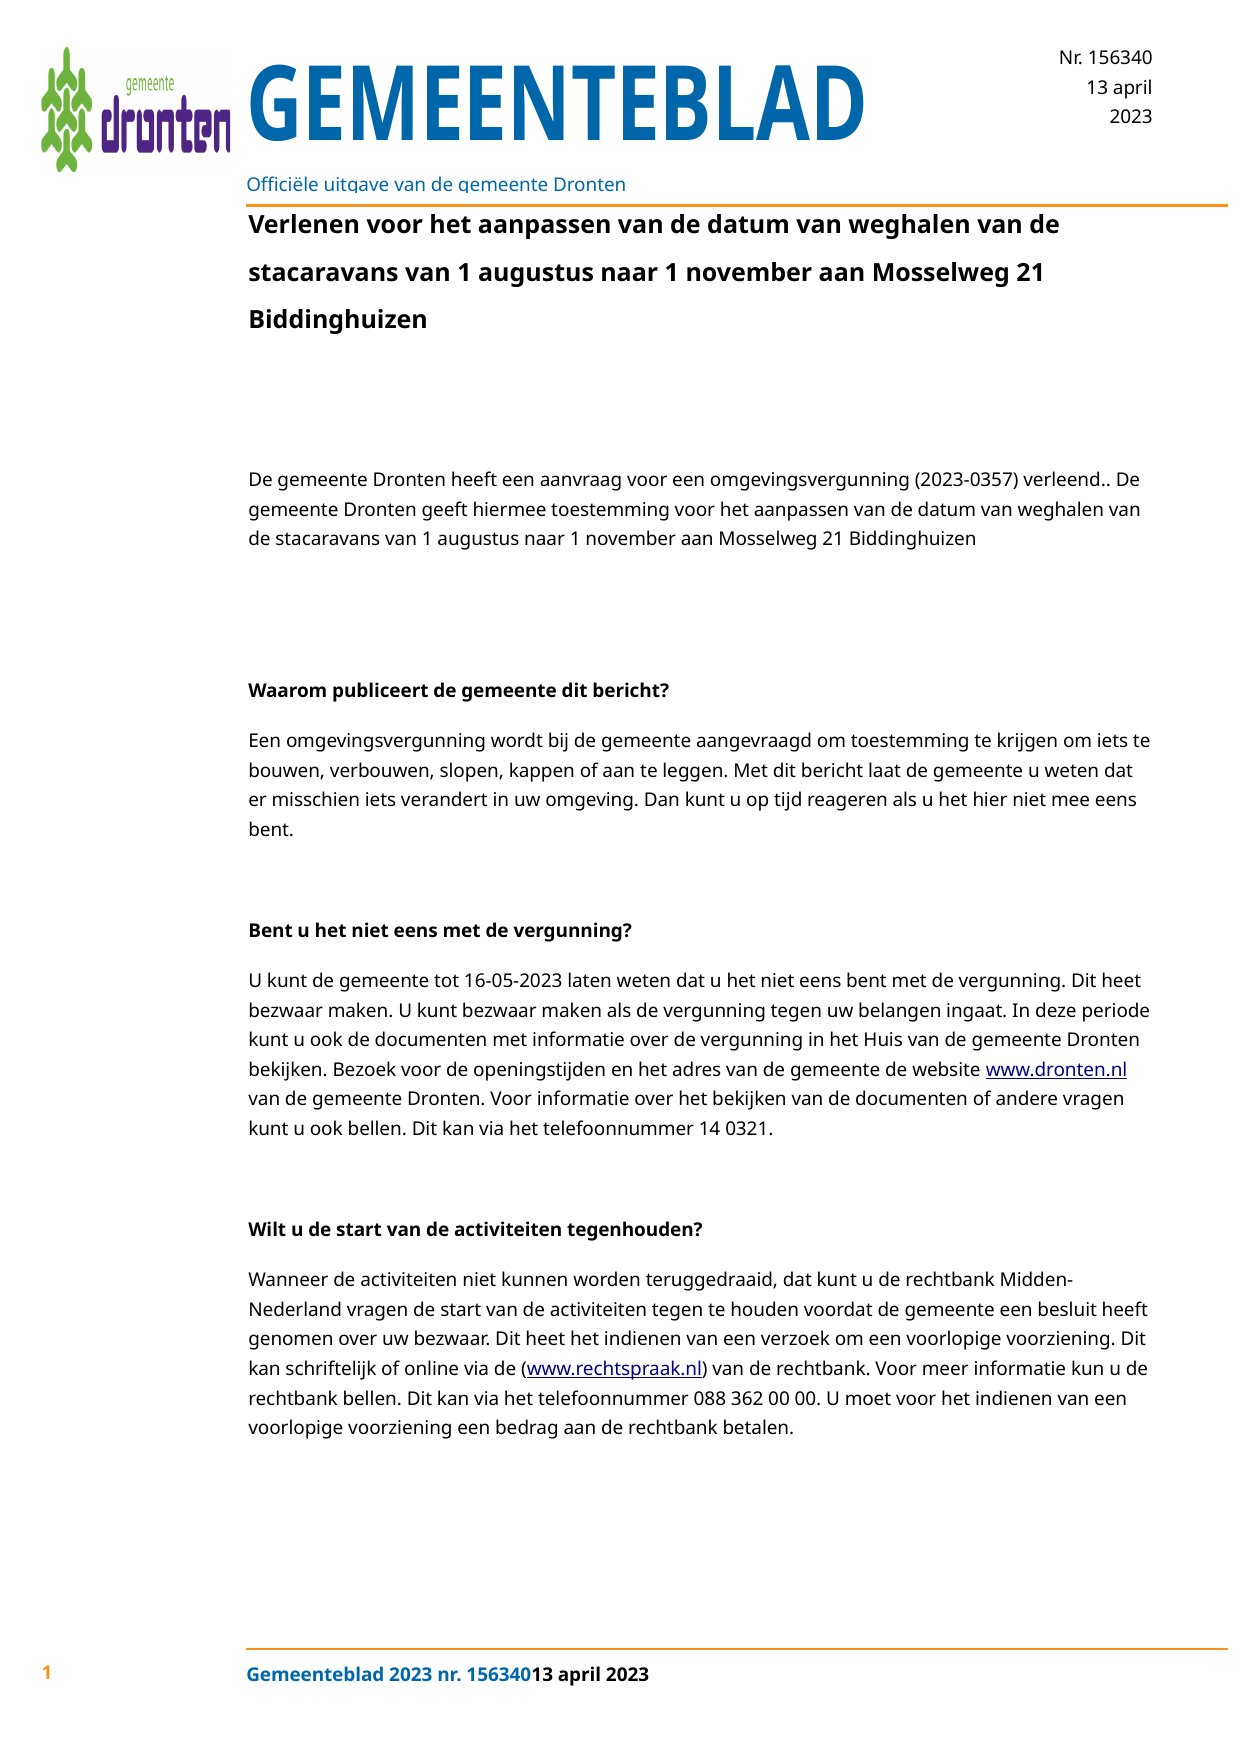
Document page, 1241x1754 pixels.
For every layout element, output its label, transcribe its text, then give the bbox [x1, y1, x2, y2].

text De gemeente Dronten heeft een aanvraag voor een omgevingsvergunning (2023-0357) verleend.. De gemeente Dronten geeft hiermee toestemming voor het aanpassen van de datum van weghalen van de stacaravans van 1 augustus naar 1 november aan Mosselweg 21 Biddinghuizen [248, 466, 1152, 551]
text Wanneer de activiteiten niet kunnen worden teruggedraaid, dat kunt u de rechtbank Midden-Nederland vragen de start van de activiteiten tegen te houden voordat de gemeente een besluit heeft genomen over uw bezwaar. Dit heet het indienen van een verzoek om een voorlopige voorziening. Dit kan schriftelijk of online via de (www.rechtspraak.nl) van de rechtbank. Voor meer informatie kun u de rechtbank bellen. Dit kan via het telefoonnummer 088 362 00 00. U moet voor het indienen van een voorlopige voorziening een bedrag aan de rechtbank betalen. [248, 1266, 1152, 1440]
text Wilt u de start van de activiteiten tegenhouden? [248, 1216, 1152, 1242]
text U kunt de gemeente tot 16-05-2023 laten weten dat u het niet eens bent met de vergunning. Dit heet bezwaar maken. U kunt bezwaar maken als de vergunning tegen uw belangen ingaat. In deze periode kunt u ook de documenten met informatie over de vergunning in het Huis van de gemeente Dronten bekijken. Bezoek voor de openingstijden en het adres van de gemeente de website www.dronten.nl van de gemeente Dronten. Voor informatie over het bekijken van de documenten of andere vragen kunt u ook bellen. Dit kan via het telefoonnummer 14 0321. [248, 967, 1152, 1141]
text Waarom publiceert de gemeente dit bericht? [248, 677, 1152, 702]
picture [41, 47, 231, 172]
text Verlenen voor het aanpassen van de datum van weghalen van de stacaravans van 1 augustus naar 1 november aan Mosselweg 21 Biddinghuizen [248, 207, 1152, 336]
text Een omgevingsvergunning wordt bij de gemeente aangevraagd om toestemming te krijgen om iets te bouwen, verbouwen, slopen, kappen of aan te leggen. Met dit bericht laat de gemeente u weten dat er misschien iets verandert in uw omgeving. Dan kunt u op tijd reageren als u het hier niet mee eens bent. [248, 727, 1152, 842]
text Bent u het niet eens met de vergunning? [248, 917, 1152, 942]
